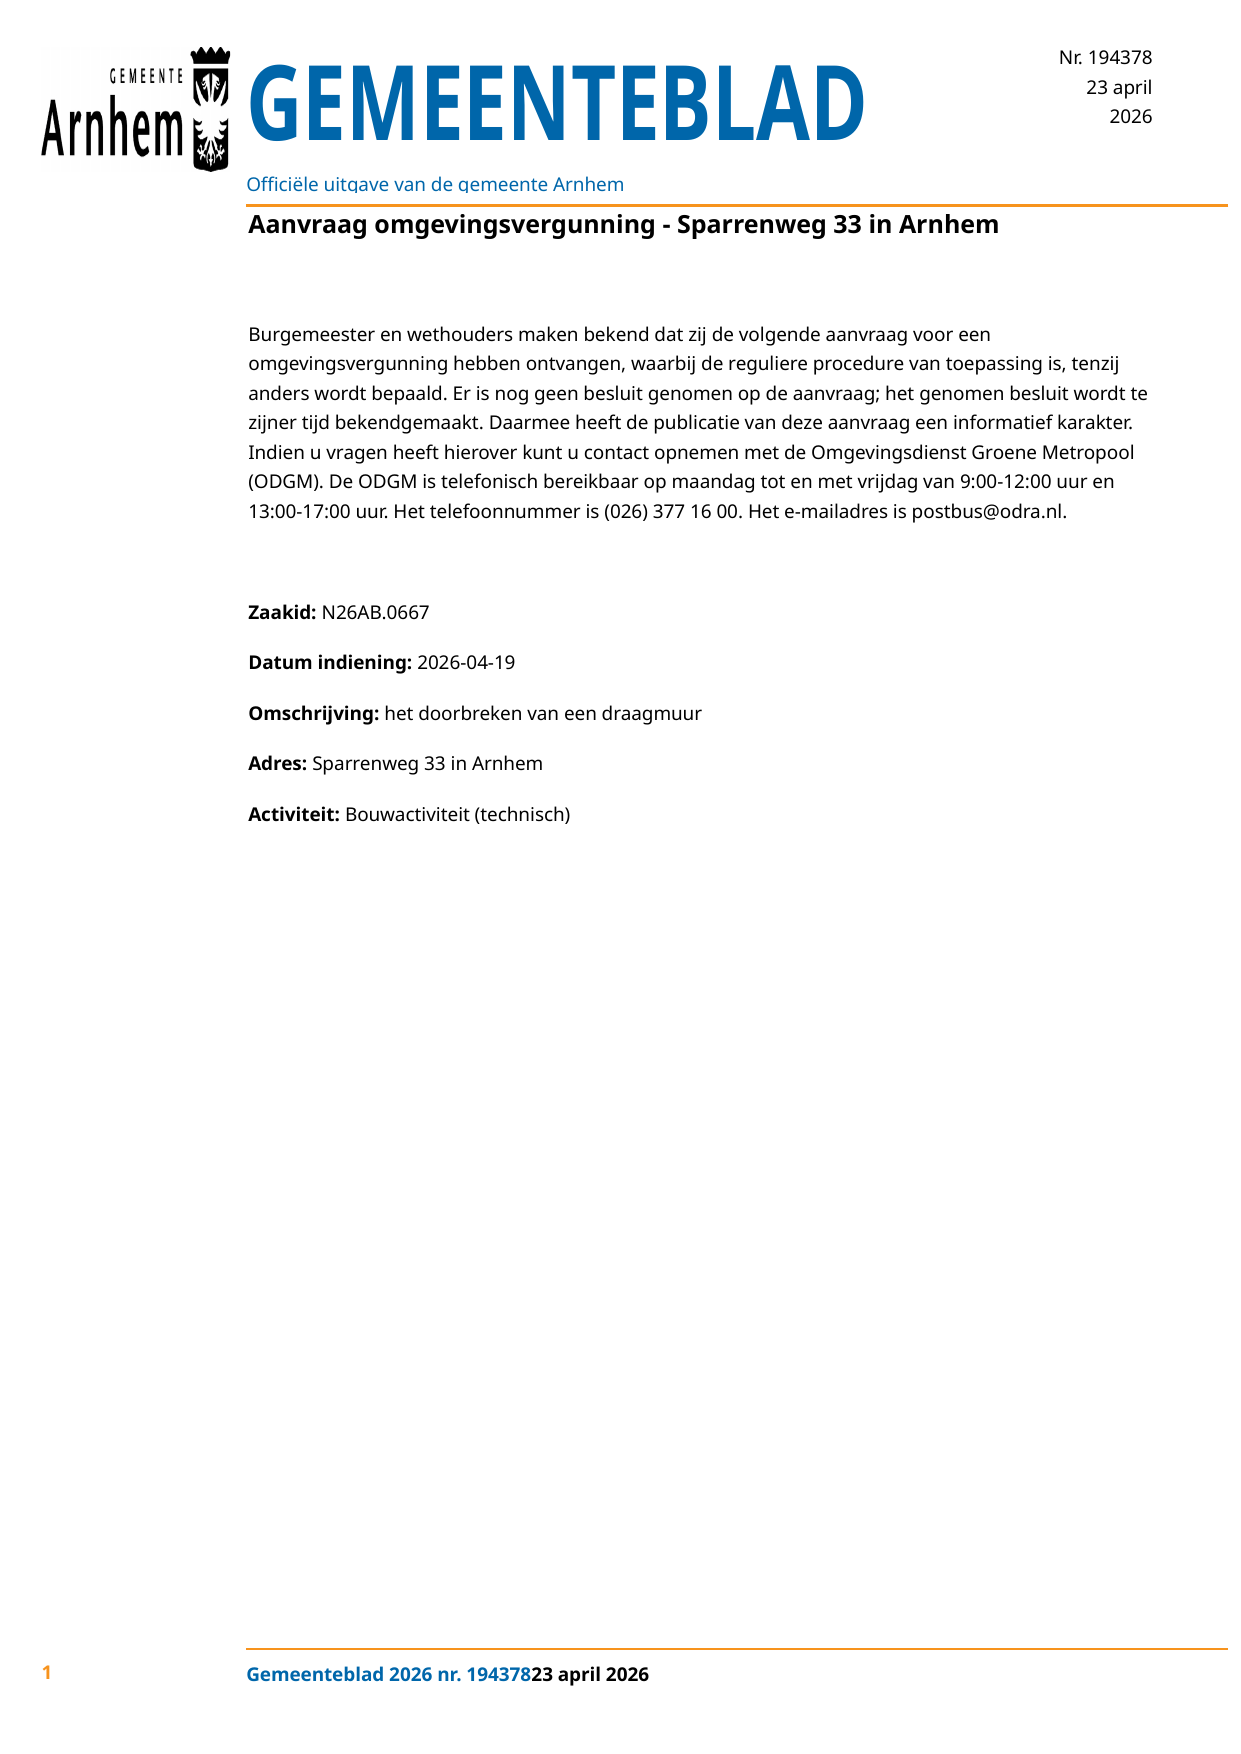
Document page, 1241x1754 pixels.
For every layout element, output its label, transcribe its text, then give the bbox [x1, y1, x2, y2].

picture [41, 47, 231, 172]
text Omschrijving: het doorbreken van een draagmuur [248, 700, 1152, 726]
text Datum indiening: 2026-04-19 [248, 649, 1152, 675]
text Burgemeester en wethouders maken bekend dat zij de volgende aanvraag voor een omgevingsvergunning hebben ontvangen, waarbij de reguliere procedure van toepassing is, tenzij anders wordt bepaald. Er is nog geen besluit genomen op de aanvraag; het genomen besluit wordt te zijner tijd bekendgemaakt. Daarmee heeft de publicatie van deze aanvraag een informatief karakter. Indien u vragen heeft hierover kunt u contact opnemen met de Omgevingsdienst Groene Metropool (ODGM). De ODGM is telefonisch bereikbaar op maandag tot en met vrijdag van 9:00-12:00 uur en 13:00-17:00 uur. Het telefoonnummer is (026) 377 16 00. Het e-mailadres is postbus@odra.nl. [248, 321, 1152, 524]
text Aanvraag omgevingsvergunning - Sparrenweg 33 in Arnhem [248, 207, 1152, 241]
text Adres: Sparrenweg 33 in Arnhem [248, 750, 1152, 776]
text Activiteit: Bouwactiviteit (technisch) [248, 801, 1152, 826]
text Zaakid: N26AB.0667 [248, 599, 1152, 625]
